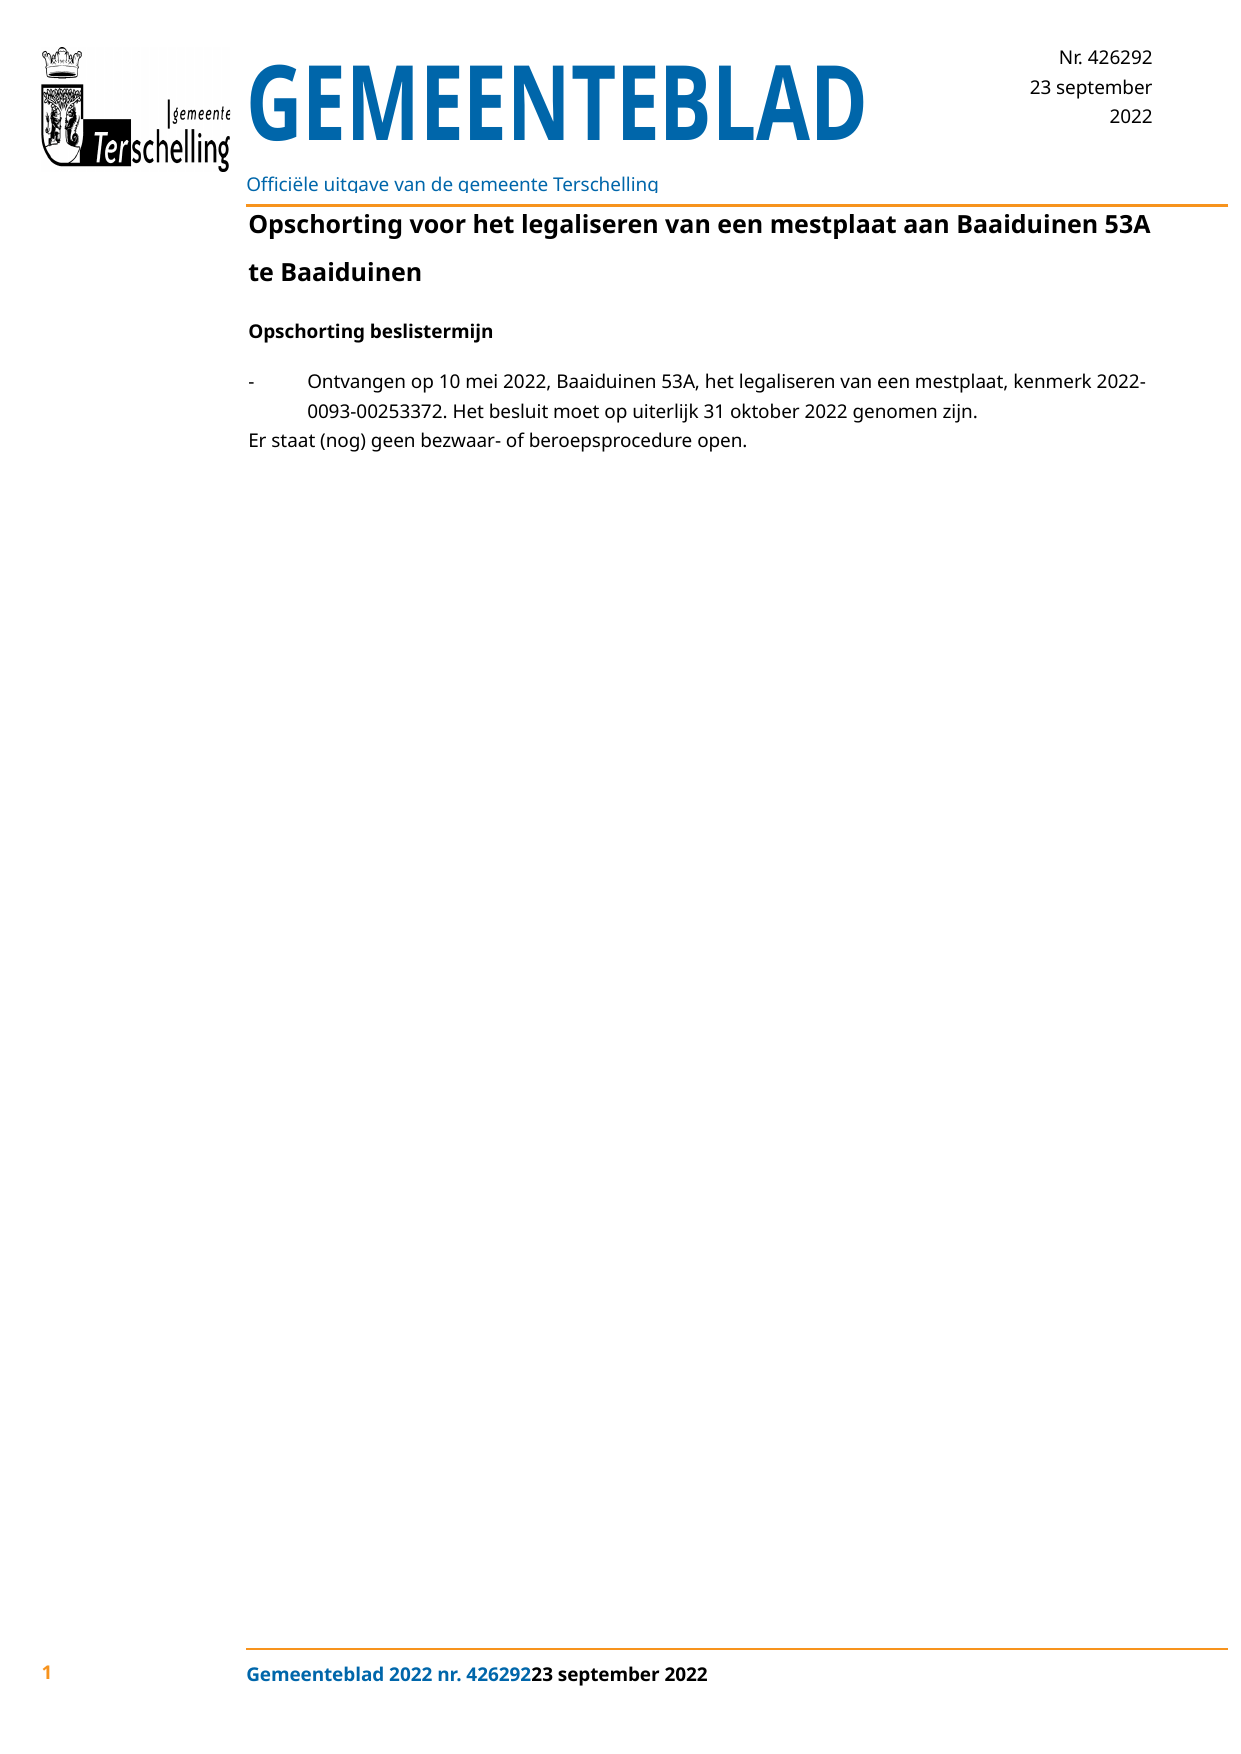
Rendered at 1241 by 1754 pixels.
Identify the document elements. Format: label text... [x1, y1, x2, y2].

text Er staat (nog) geen bezwaar- of beroepsprocedure open. [248, 427, 1152, 453]
list Ontvangen op 10 mei 2022, Baaiduinen 53A, het legaliseren van een mestplaat, kenmerk 2022-0093-00253372. Het besluit moet op uiterlijk 31 oktober 2022 genomen zijn. [248, 368, 1152, 424]
picture [41, 47, 231, 172]
text Opschorting voor het legaliseren van een mestplaat aan Baaiduinen 53A te Baaiduinen [248, 207, 1152, 288]
text Opschorting beslistermijn [248, 318, 1152, 344]
